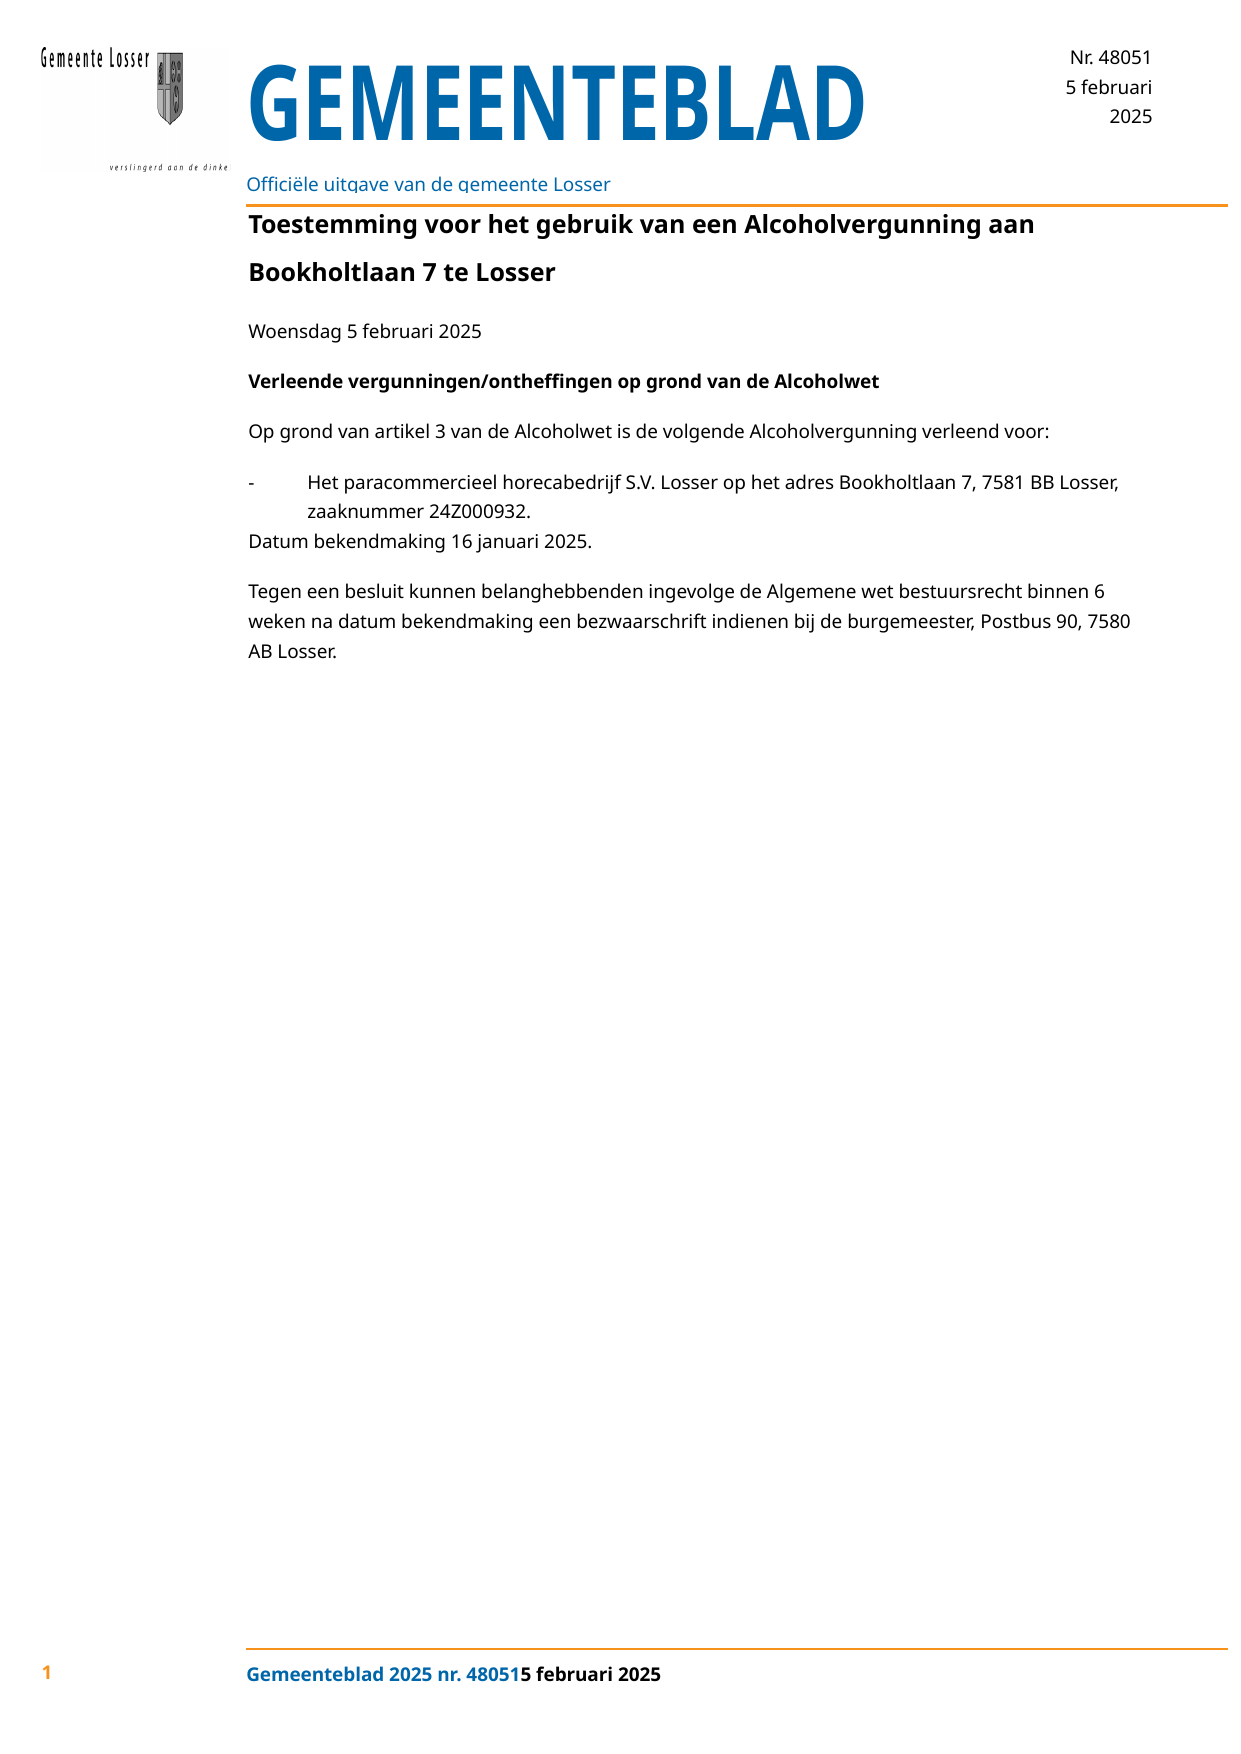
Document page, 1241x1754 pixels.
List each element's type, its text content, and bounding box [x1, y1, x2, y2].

text Op grond van artikel 3 van de Alcoholwet is de volgende Alcoholvergunning verleend voor: [248, 419, 1152, 444]
picture [41, 47, 231, 172]
list Het paracommercieel horecabedrijf S.V. Losser op het adres Bookholtlaan 7, 7581 BB Losser, zaaknummer 24Z000932. [248, 469, 1152, 524]
text Toestemming voor het gebruik van een Alcoholvergunning aan Bookholtlaan 7 te Losser [248, 207, 1152, 288]
text Datum bekendmaking 16 januari 2025. [248, 528, 1152, 554]
text Tegen een besluit kunnen belanghebbenden ingevolge de Algemene wet bestuursrecht binnen 6 weken na datum bekendmaking een bezwaarschrift indienen bij de burgemeester, Postbus 90, 7580 AB Losser. [248, 579, 1152, 664]
text Verleende vergunningen/ontheffingen op grond van de Alcoholwet [248, 368, 1152, 394]
text Woensdag 5 februari 2025 [248, 318, 1152, 344]
